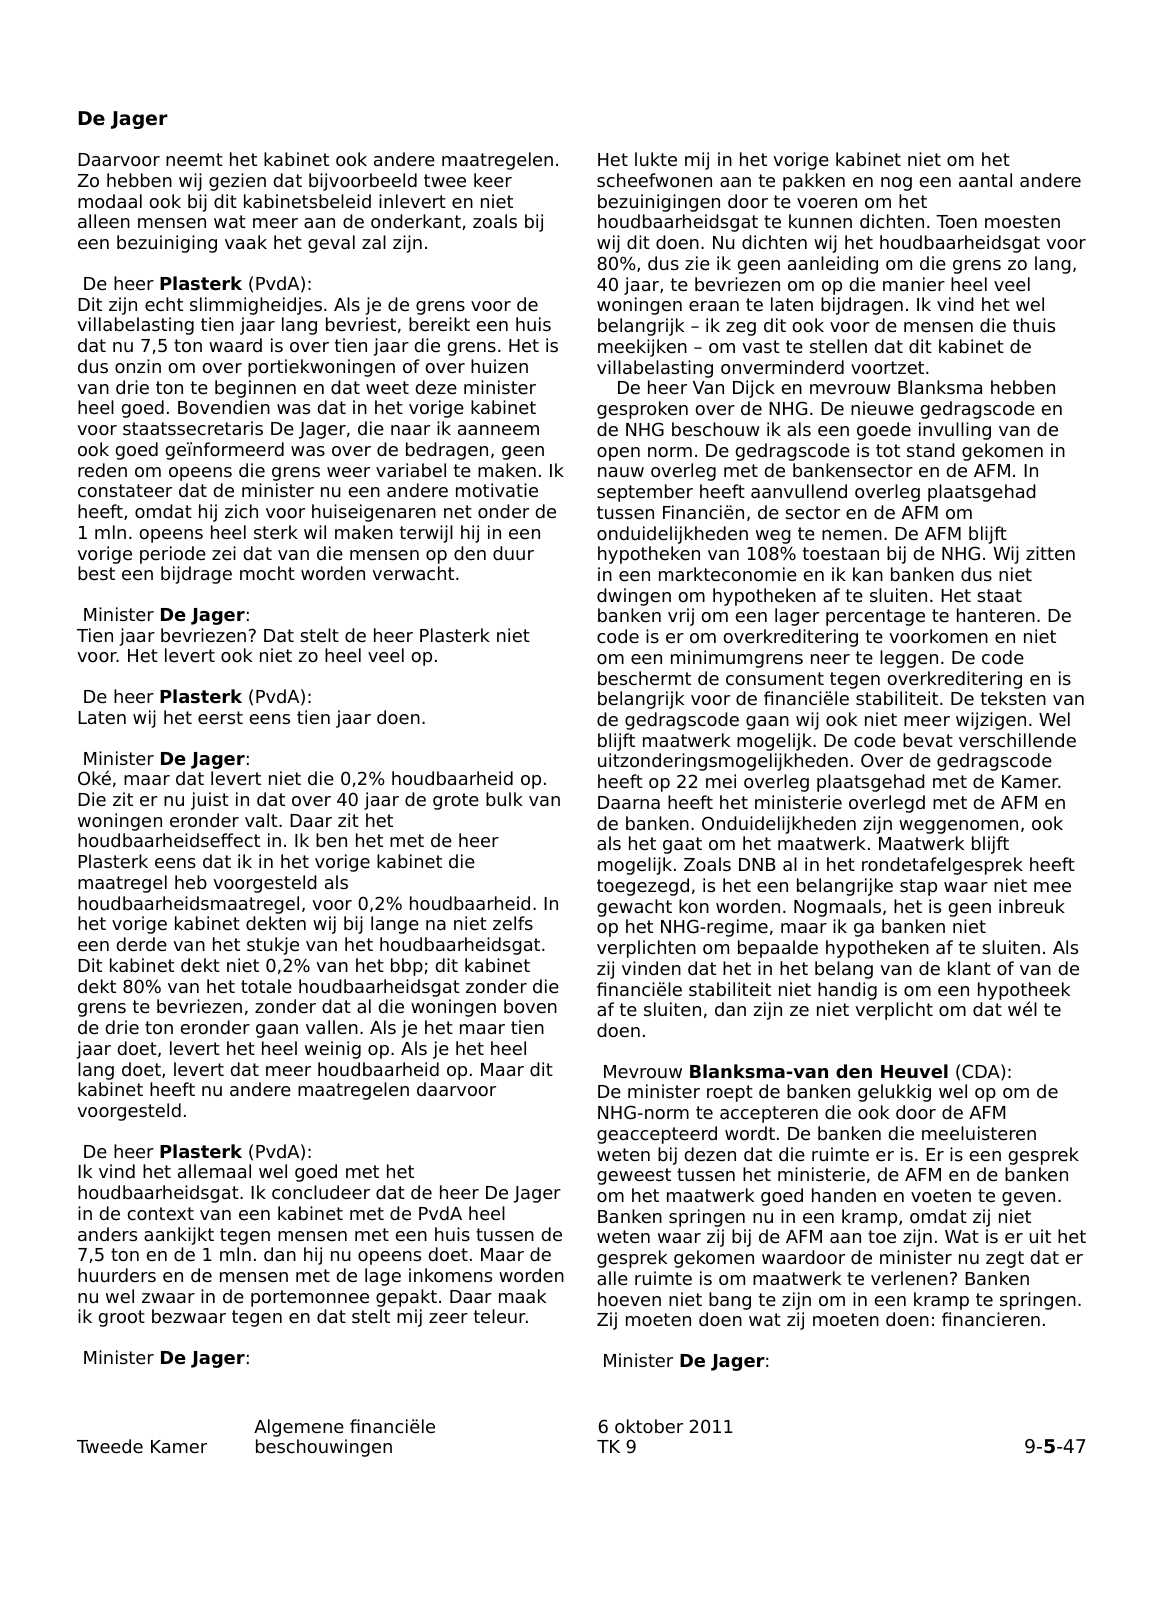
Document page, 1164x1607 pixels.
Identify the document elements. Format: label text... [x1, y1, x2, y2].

text De heer Van Dijck en mevrouw Blanksma hebben gesproken over de NHG. De nieuwe gedragscode en de NHG beschouw ik als een goede invulling van de open norm. De gedragscode is tot stand gekomen in nauw overleg met de bankensector en de AFM. In september heeft aanvullend overleg plaatsgehad tussen Financiën, de sector en de AFM om onduidelijkheden weg te nemen. De AFM blijft hypotheken van 108% toestaan bij de NHG. Wij zitten in een markteconomie en ik kan banken dus niet dwingen om hypotheken af te sluiten. Het staat banken vrij om een lager percentage te hanteren. De code is er om overkreditering te voorkomen en niet om een minimumgrens neer te leggen. De code beschermt de consument tegen overkreditering en is belangrijk voor de financiële stabiliteit. De teksten van de gedragscode gaan wij ook niet meer wijzigen. Wel blijft maatwerk mogelijk. De code bevat verschillende uitzonderingsmogelijkheden. Over de gedragscode heeft op 22 mei overleg plaatsgehad met de Kamer. Daarna heeft het ministerie overlegd met de AFM en de banken. Onduidelijkheden zijn weggenomen, ook als het gaat om het maatwerk. Maatwerk blijft mogelijk. Zoals DNB al in het rondetafelgesprek heeft toegezegd, is het een belangrijke stap waar niet mee gewacht kon worden. Nogmaals, het is geen inbreuk op het NHG-regime, maar ik ga banken niet verplichten om bepaalde hypotheken af te sluiten. Als zij vinden dat het in het belang van de klant of van de financiële stabiliteit niet handig is om een hypotheek af te sluiten, dan zijn ze niet verplicht om dat wél te doen. [596, 378, 1087, 1042]
text De minister roept de banken gelukkig wel op om de NHG-norm te accepteren die ook door de AFM geaccepteerd wordt. De banken die meeluisteren weten bij dezen dat die ruimte er is. Er is een gesprek geweest tussen het ministerie, de AFM en de banken om het maatwerk goed handen en voeten te geven. Banken springen nu in een kramp, omdat zij niet weten waar zij bij de AFM aan toe zijn. Wat is er uit het gesprek gekomen waardoor de minister nu zegt dat er alle ruimte is om maatwerk te verlenen? Banken hoeven niet bang te zijn om in een kramp te springen. Zij moeten doen wat zij moeten doen: financieren. [596, 1082, 1087, 1331]
text Minister De Jager: [77, 748, 567, 769]
text Minister De Jager: [596, 1351, 1087, 1372]
text Het lukte mij in het vorige kabinet niet om het scheefwonen aan te pakken en nog een aantal andere bezuinigingen door te voeren om het houdbaarheidsgat te kunnen dichten. Toen moesten wij dit doen. Nu dichten wij het houdbaarheidsgat voor 80%, dus zie ik geen aanleiding om die grens zo lang, 40 jaar, te bevriezen om op die manier heel veel woningen eraan te laten bijdragen. Ik vind het wel belangrijk – ik zeg dit ook voor de mensen die thuis meekijken – om vast te stellen dat dit kabinet de villabelasting onverminderd voortzet. [596, 150, 1087, 378]
text Laten wij het eerst eens tien jaar doen. [77, 708, 567, 728]
text Mevrouw Blanksma-van den Heuvel (CDA): [596, 1062, 1087, 1082]
text De heer Plasterk (PvdA): [77, 274, 567, 294]
text Minister De Jager: [77, 1348, 567, 1369]
text Ik vind het allemaal wel goed met het houdbaarheidsgat. Ik concludeer dat de heer De Jager in de context van een kabinet met de PvdA heel anders aankijkt tegen mensen met een huis tussen de 7,5 ton en de 1 mln. dan hij nu opeens doet. Maar de huurders en de mensen met de lage inkomens worden nu wel zwaar in de portemonnee gepakt. Daar maak ik groot bezwaar tegen en dat stelt mij zeer teleur. [77, 1162, 567, 1328]
text Daarvoor neemt het kabinet ook andere maatregelen. Zo hebben wij gezien dat bijvoorbeeld twee keer modaal ook bij dit kabinetsbeleid inlevert en niet alleen mensen wat meer aan de onderkant, zoals bij een bezuiniging vaak het geval zal zijn. [77, 150, 567, 254]
text Oké, maar dat levert niet die 0,2% houdbaarheid op. Die zit er nu juist in dat over 40 jaar de grote bulk van woningen eronder valt. Daar zit het houdbaarheidseffect in. Ik ben het met de heer Plasterk eens dat ik in het vorige kabinet die maatregel heb voorgesteld als houdbaarheidsmaatregel, voor 0,2% houdbaarheid. In het vorige kabinet dekten wij bij lange na niet zelfs een derde van het stukje van het houdbaarheidsgat. Dit kabinet dekt niet 0,2% van het bbp; dit kabinet dekt 80% van het totale houdbaarheidsgat zonder die grens te bevriezen, zonder dat al die woningen boven de drie ton eronder gaan vallen. Als je het maar tien jaar doet, levert het heel weinig op. Als je het heel lang doet, levert dat meer houdbaarheid op. Maar dit kabinet heeft nu andere maatregelen daarvoor voorgesteld. [77, 769, 567, 1122]
text Dit zijn echt slimmigheidjes. Als je de grens voor de villabelasting tien jaar lang bevriest, bereikt een huis dat nu 7,5 ton waard is over tien jaar die grens. Het is dus onzin om over portiekwoningen of over huizen van drie ton te beginnen en dat weet deze minister heel goed. Bovendien was dat in het vorige kabinet voor staatssecretaris De Jager, die naar ik aanneem ook goed geïnformeerd was over de bedragen, geen reden om opeens die grens weer variabel te maken. Ik constateer dat de minister nu een andere motivatie heeft, omdat hij zich voor huiseigenaren net onder de 1 mln. opeens heel sterk wil maken terwijl hij in een vorige periode zei dat van die mensen op den duur best een bijdrage mocht worden verwacht. [77, 294, 567, 585]
text Tien jaar bevriezen? Dat stelt de heer Plasterk niet voor. Het levert ook niet zo heel veel op. [77, 626, 567, 667]
text De heer Plasterk (PvdA): [77, 687, 567, 708]
text Minister De Jager: [77, 605, 567, 626]
text De heer Plasterk (PvdA): [77, 1142, 567, 1162]
